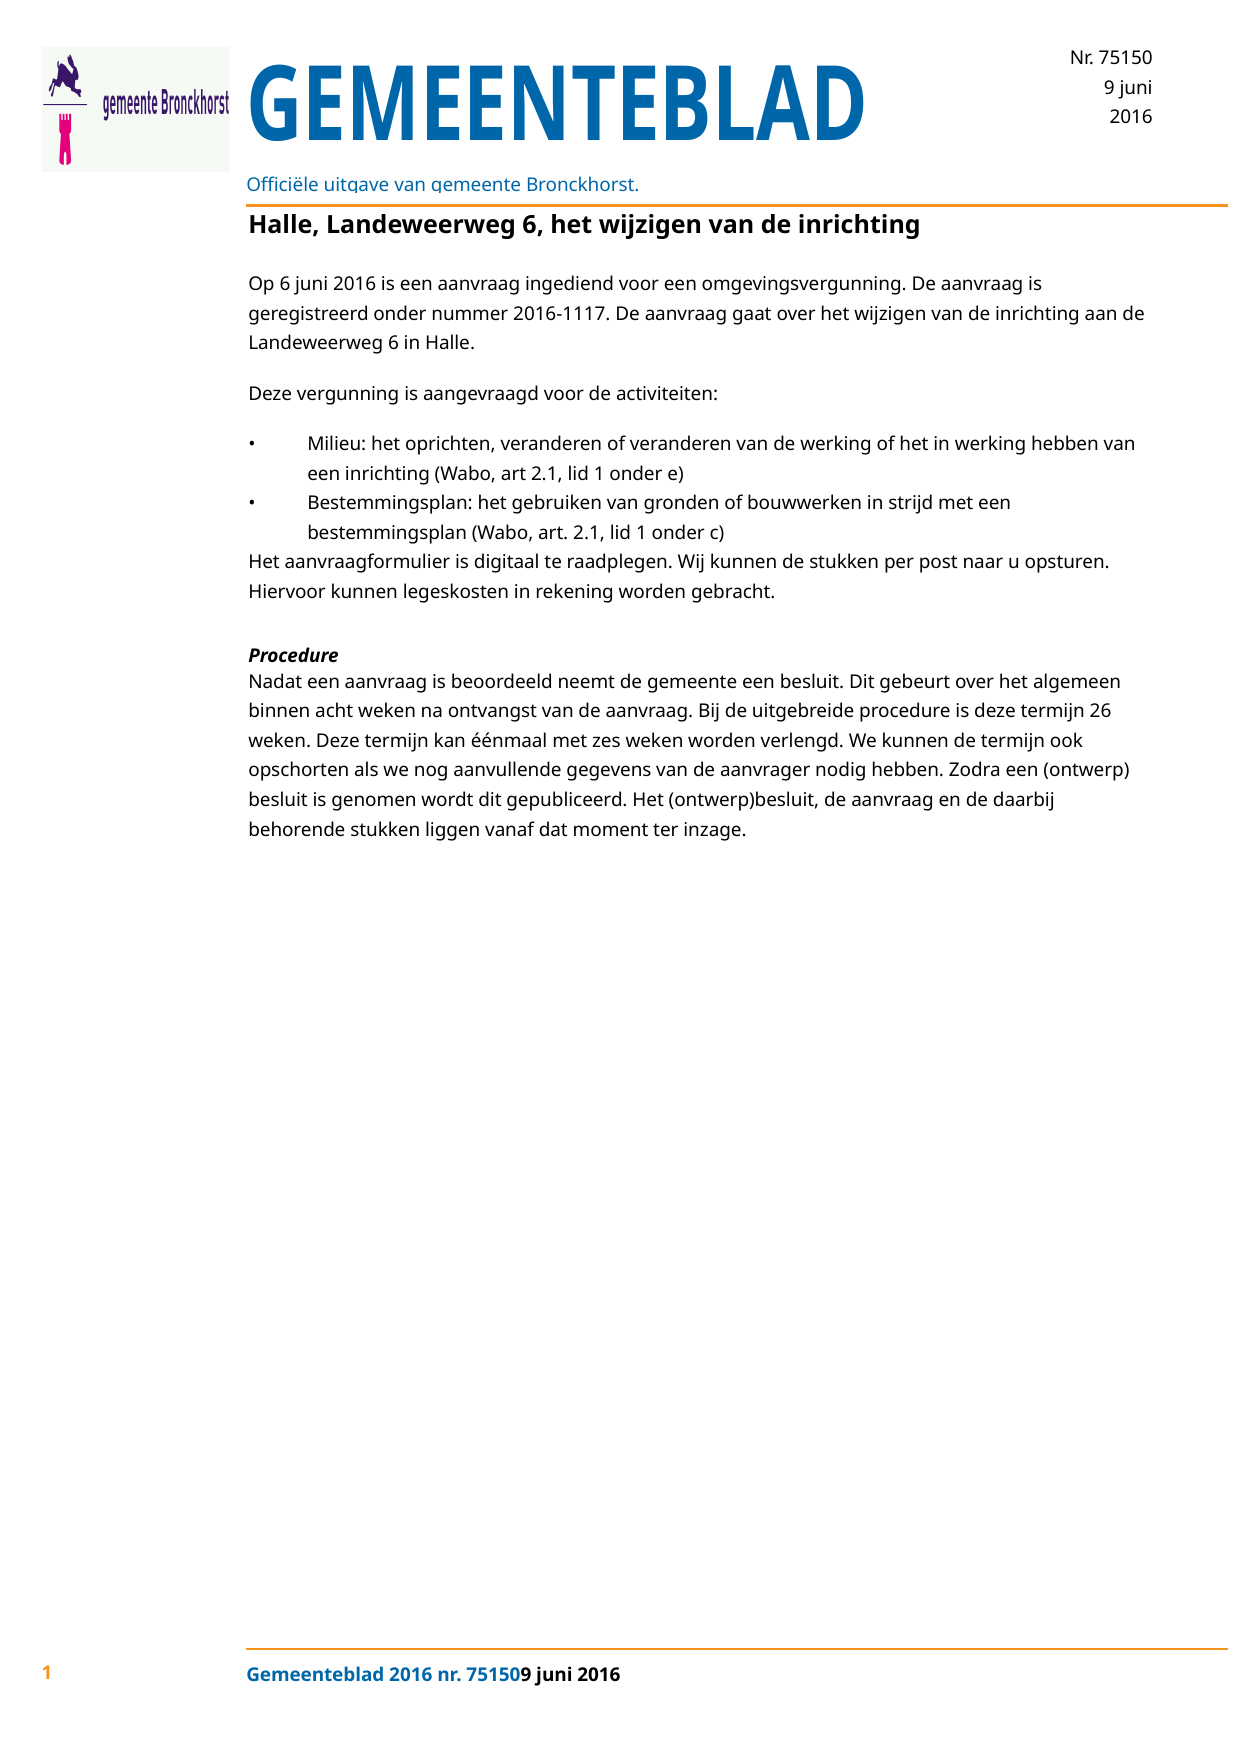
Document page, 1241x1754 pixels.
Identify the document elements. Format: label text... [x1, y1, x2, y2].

text Nadat een aanvraag is beoordeeld neemt de gemeente een besluit. Dit gebeurt over het algemeen binnen acht weken na ontvangst van de aanvraag. Bij de uitgebreide procedure is deze termijn 26 weken. Deze termijn kan éénmaal met zes weken worden verlengd. We kunnen de termijn ook opschorten als we nog aanvullende gegevens van de aanvrager nodig hebben. Zodra een (ontwerp) besluit is genomen wordt dit gepubliceerd. Het (ontwerp)besluit, de aanvraag en de daarbij behorende stukken liggen vanaf dat moment ter inzage. [248, 668, 1152, 842]
text Deze vergunning is aangevraagd voor de activiteiten: [248, 380, 1152, 406]
text Halle, Landeweerweg 6, het wijzigen van de inrichting [248, 207, 1152, 241]
text Het aanvraagformulier is digitaal te raadplegen. Wij kunnen de stukken per post naar u opsturen. Hiervoor kunnen legeskosten in rekening worden gebracht. [248, 549, 1152, 604]
list Milieu: het oprichten, veranderen of veranderen van de werking of het in werking hebben van een inrichting (Wabo, art 2.1, lid 1 onder e) [248, 430, 1152, 486]
text Procedure [248, 642, 1152, 668]
text Op 6 juni 2016 is een aanvraag ingediend voor een omgevingsvergunning. De aanvraag is geregistreerd onder nummer 2016-1117. De aanvraag gaat over het wijzigen van de inrichting aan de Landeweerweg 6 in Halle. [248, 270, 1152, 355]
picture [41, 47, 231, 172]
list Bestemmingsplan: het gebruiken van gronden of bouwwerken in strijd met een bestemmingsplan (Wabo, art. 2.1, lid 1 onder c) [248, 489, 1152, 545]
